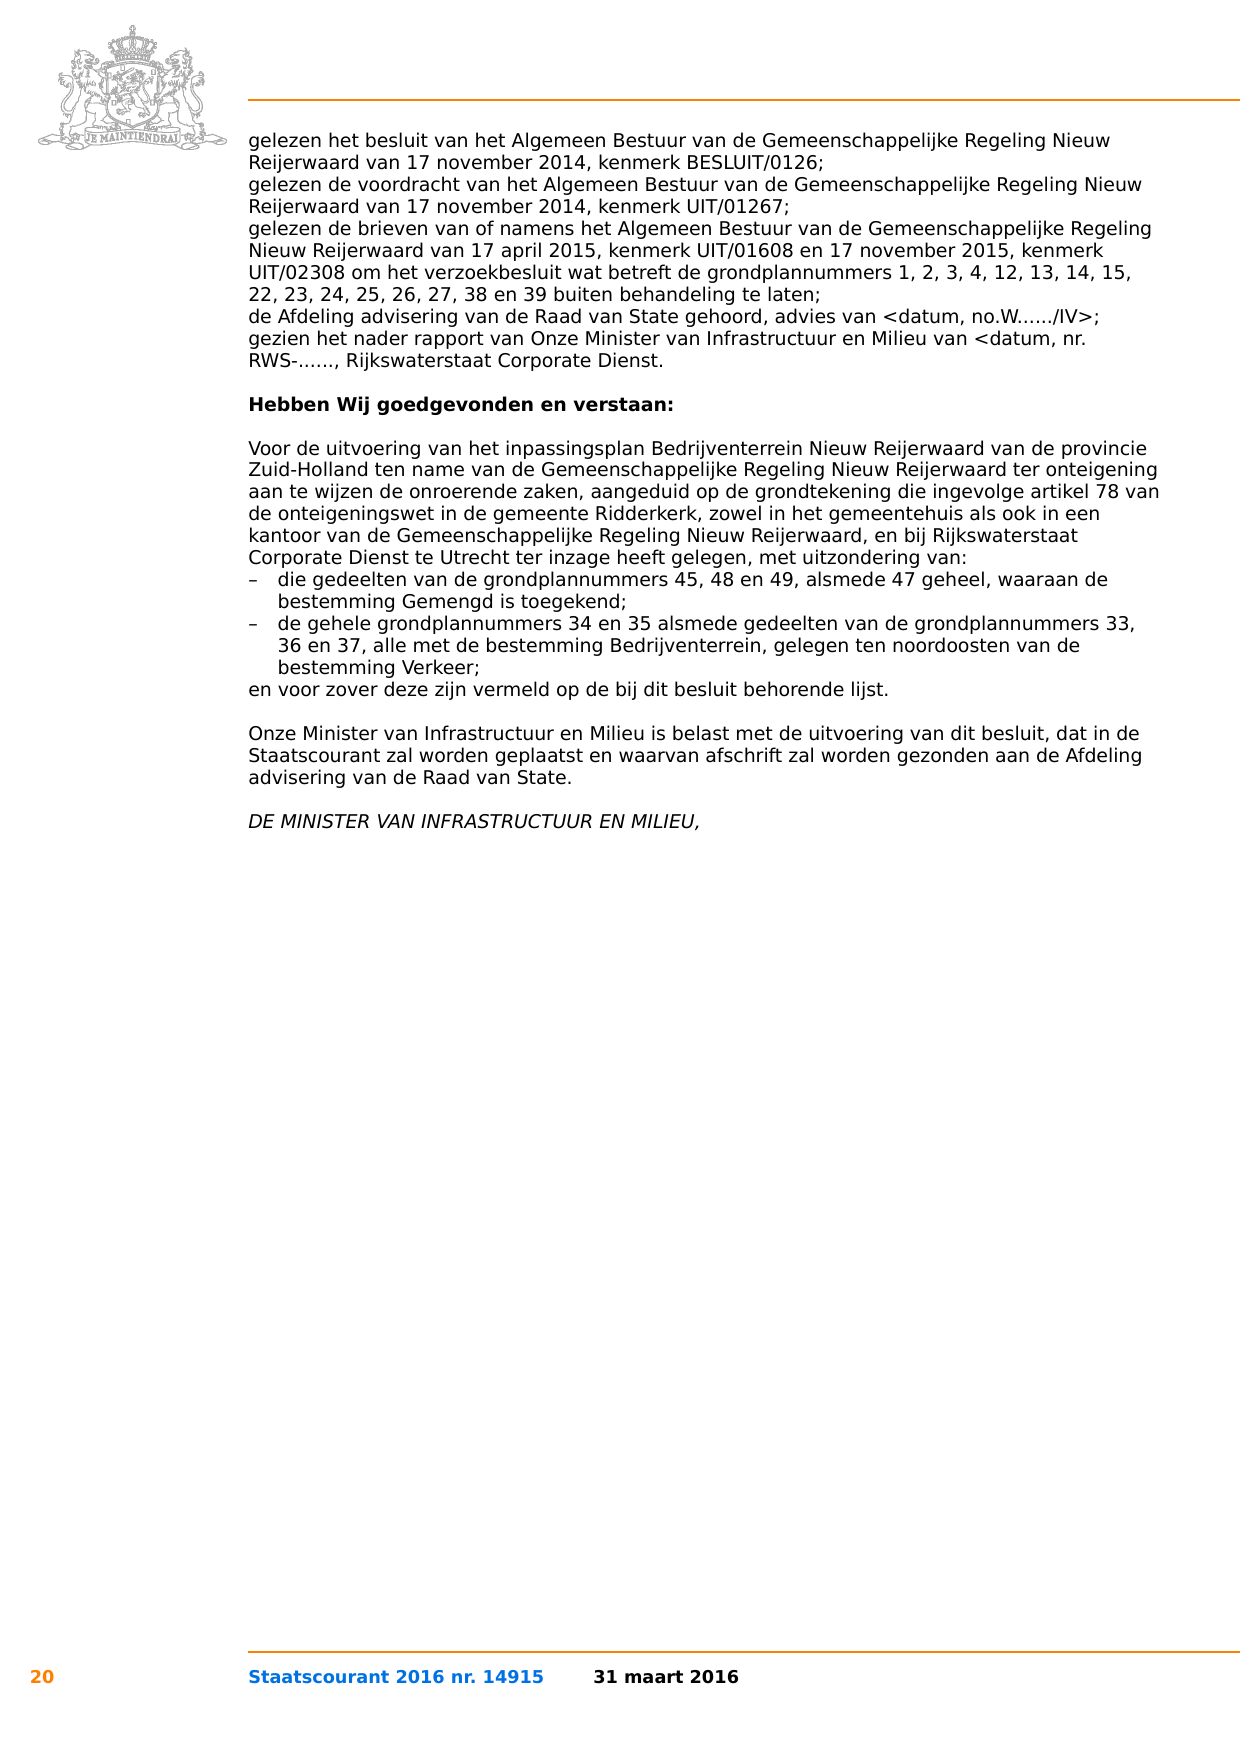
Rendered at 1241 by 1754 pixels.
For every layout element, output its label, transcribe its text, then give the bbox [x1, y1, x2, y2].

text gelezen de brieven van of namens het Algemeen Bestuur van de Gemeenschappelijke Regeling Nieuw Reijerwaard van 17 april 2015, kenmerk UIT/01608 en 17 november 2015, kenmerk UIT/02308 om het verzoekbesluit wat betreft de grondplannummers 1, 2, 3, 4, 12, 13, 14, 15, 22, 23, 24, 25, 26, 27, 38 en 39 buiten behandeling te laten; [248, 218, 1163, 306]
subtitle Hebben Wij goedgevonden en verstaan: [248, 393, 1163, 416]
text – de gehele grondplannummers 34 en 35 alsmede gedeelten van de grondplannummers 33, 36 en 37, alle met de bestemming Bedrijventerrein, gelegen ten noordoosten van de bestemming Verkeer; [248, 613, 1163, 679]
text gezien het nader rapport van Onze Minister van Infrastructuur en Milieu van <datum, nr. RWS-......, Rijkswaterstaat Corporate Dienst. [248, 328, 1163, 372]
picture [38, 25, 227, 150]
text de Afdeling advisering van de Raad van State gehoord, advies van <datum, no.W....../IV>; [248, 306, 1163, 328]
text Onze Minister van Infrastructuur en Milieu is belast met de uitvoering van dit besluit, dat in de Staatscourant zal worden geplaatst en waarvan afschrift zal worden gezonden aan de Afdeling advisering van de Raad van State. [248, 723, 1163, 789]
text gelezen het besluit van het Algemeen Bestuur van de Gemeenschappelijke Regeling Nieuw Reijerwaard van 17 november 2014, kenmerk BESLUIT/0126; [248, 130, 1163, 174]
text Voor de uitvoering van het inpassingsplan Bedrijventerrein Nieuw Reijerwaard van de provincie Zuid-Holland ten name van de Gemeenschappelijke Regeling Nieuw Reijerwaard ter onteigening aan te wijzen de onroerende zaken, aangeduid op de grondtekening die ingevolge artikel 78 van de onteigeningswet in de gemeente Ridderkerk, zowel in het gemeentehuis als ook in een kantoor van de Gemeenschappelijke Regeling Nieuw Reijerwaard, en bij Rijkswaterstaat Corporate Dienst te Utrecht ter inzage heeft gelegen, met uitzondering van: [248, 437, 1163, 569]
text en voor zover deze zijn vermeld op de bij dit besluit behorende lijst. [248, 679, 1163, 701]
text – die gedeelten van de grondplannummers 45, 48 en 49, alsmede 47 geheel, waaraan de bestemming Gemengd is toegekend; [248, 569, 1163, 613]
text DE MINISTER VAN INFRASTRUCTUUR EN MILIEU, [248, 811, 1163, 833]
text gelezen de voordracht van het Algemeen Bestuur van de Gemeenschappelijke Regeling Nieuw Reijerwaard van 17 november 2014, kenmerk UIT/01267; [248, 174, 1163, 218]
